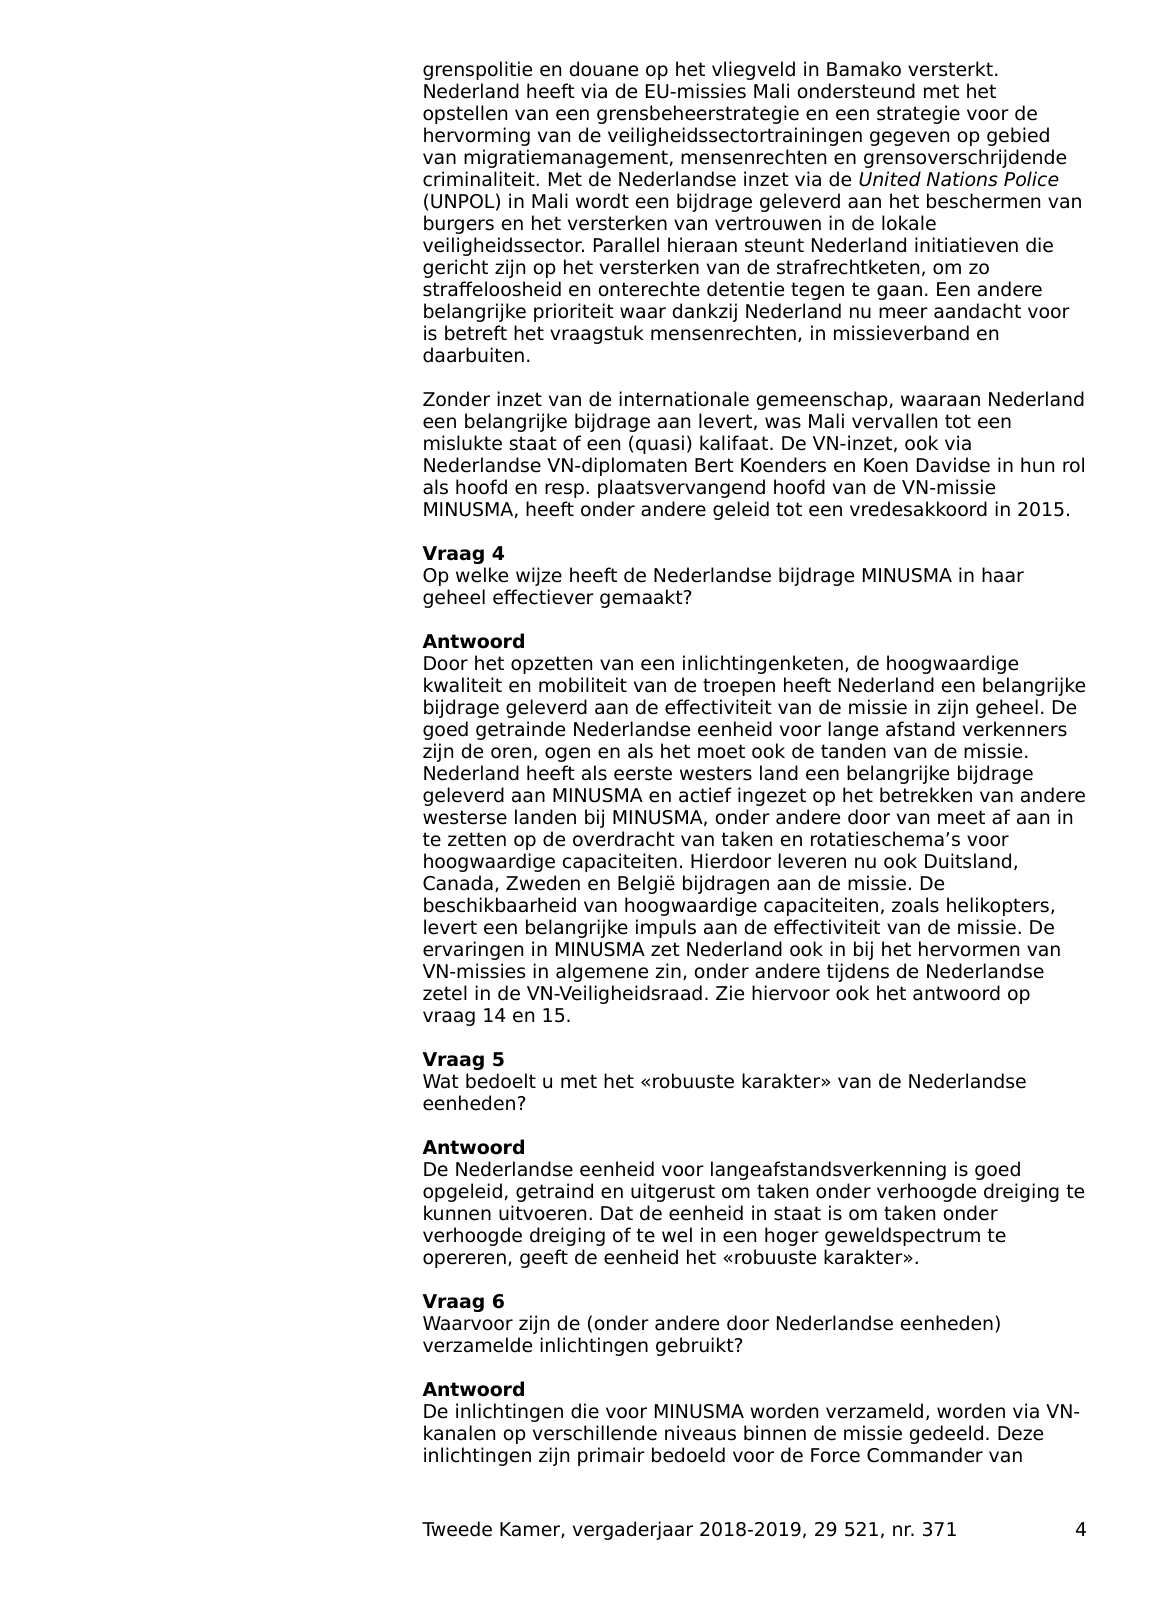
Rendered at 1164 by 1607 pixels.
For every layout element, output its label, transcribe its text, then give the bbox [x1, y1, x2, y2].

text Antwoord [422, 631, 1087, 653]
text Door het opzetten van een inlichtingenketen, de hoogwaardige kwaliteit en mobiliteit van de troepen heeft Nederland een belangrijke bijdrage geleverd aan de effectiviteit van de missie in zijn geheel. De goed getrainde Nederlandse eenheid voor lange afstand verkenners zijn de oren, ogen en als het moet ook de tanden van de missie. Nederland heeft als eerste westers land een belangrijke bijdrage geleverd aan MINUSMA en actief ingezet op het betrekken van andere westerse landen bij MINUSMA, onder andere door van meet af aan in te zetten op de overdracht van taken en rotatieschema’s voor hoogwaardige capaciteiten. Hierdoor leveren nu ook Duitsland, Canada, Zweden en België bijdragen aan de missie. De beschikbaarheid van hoogwaardige capaciteiten, zoals helikopters, levert een belangrijke impuls aan de effectiviteit van de missie. De ervaringen in MINUSMA zet Nederland ook in bij het hervormen van VN-missies in algemene zin, onder andere tijdens de Nederlandse zetel in de VN-Veiligheidsraad. Zie hiervoor ook het antwoord op vraag 14 en 15. [422, 653, 1087, 1027]
text De inlichtingen die voor MINUSMA worden verzameld, worden via VN-kanalen op verschillende niveaus binnen de missie gedeeld. Deze inlichtingen zijn primair bedoeld voor de Force Commander van [422, 1401, 1087, 1467]
text De Nederlandse eenheid voor langeafstandsverkenning is goed opgeleid, getraind en uitgerust om taken onder verhoogde dreiging te kunnen uitvoeren. Dat de eenheid in staat is om taken onder verhoogde dreiging of te wel in een hoger geweldspectrum te opereren, geeft de eenheid het «robuuste karakter». [422, 1159, 1087, 1269]
text Wat bedoelt u met het «robuuste karakter» van de Nederlandse eenheden? [422, 1071, 1087, 1115]
text Vraag 5 [422, 1049, 1087, 1071]
text Antwoord [422, 1379, 1087, 1401]
text Zonder inzet van de internationale gemeenschap, waaraan Nederland een belangrijke bijdrage aan levert, was Mali vervallen tot een mislukte staat of een (quasi) kalifaat. De VN-inzet, ook via Nederlandse VN-diplomaten Bert Koenders en Koen Davidse in hun rol als hoofd en resp. plaatsvervangend hoofd van de VN-missie MINUSMA, heeft onder andere geleid tot een vredesakkoord in 2015. [422, 389, 1087, 521]
text grenspolitie en douane op het vliegveld in Bamako versterkt. Nederland heeft via de EU-missies Mali ondersteund met het opstellen van een grensbeheerstrategie en een strategie voor de hervorming van de veiligheidssectortrainingen gegeven op gebied van migratiemanagement, mensenrechten en grensoverschrijdende criminaliteit. Met de Nederlandse inzet via de United Nations Police (UNPOL) in Mali wordt een bijdrage geleverd aan het beschermen van burgers en het versterken van vertrouwen in de lokale veiligheidssector. Parallel hieraan steunt Nederland initiatieven die gericht zijn op het versterken van de strafrechtketen, om zo straffeloosheid en onterechte detentie tegen te gaan. Een andere belangrijke prioriteit waar dankzij Nederland nu meer aandacht voor is betreft het vraagstuk mensenrechten, in missieverband en daarbuiten. [422, 59, 1087, 367]
text Vraag 4 [422, 543, 1087, 565]
text Waarvoor zijn de (onder andere door Nederlandse eenheden) verzamelde inlichtingen gebruikt? [422, 1313, 1087, 1357]
text Antwoord [422, 1137, 1087, 1159]
text Vraag 6 [422, 1291, 1087, 1313]
text Op welke wijze heeft de Nederlandse bijdrage MINUSMA in haar geheel effectiever gemaakt? [422, 565, 1087, 609]
